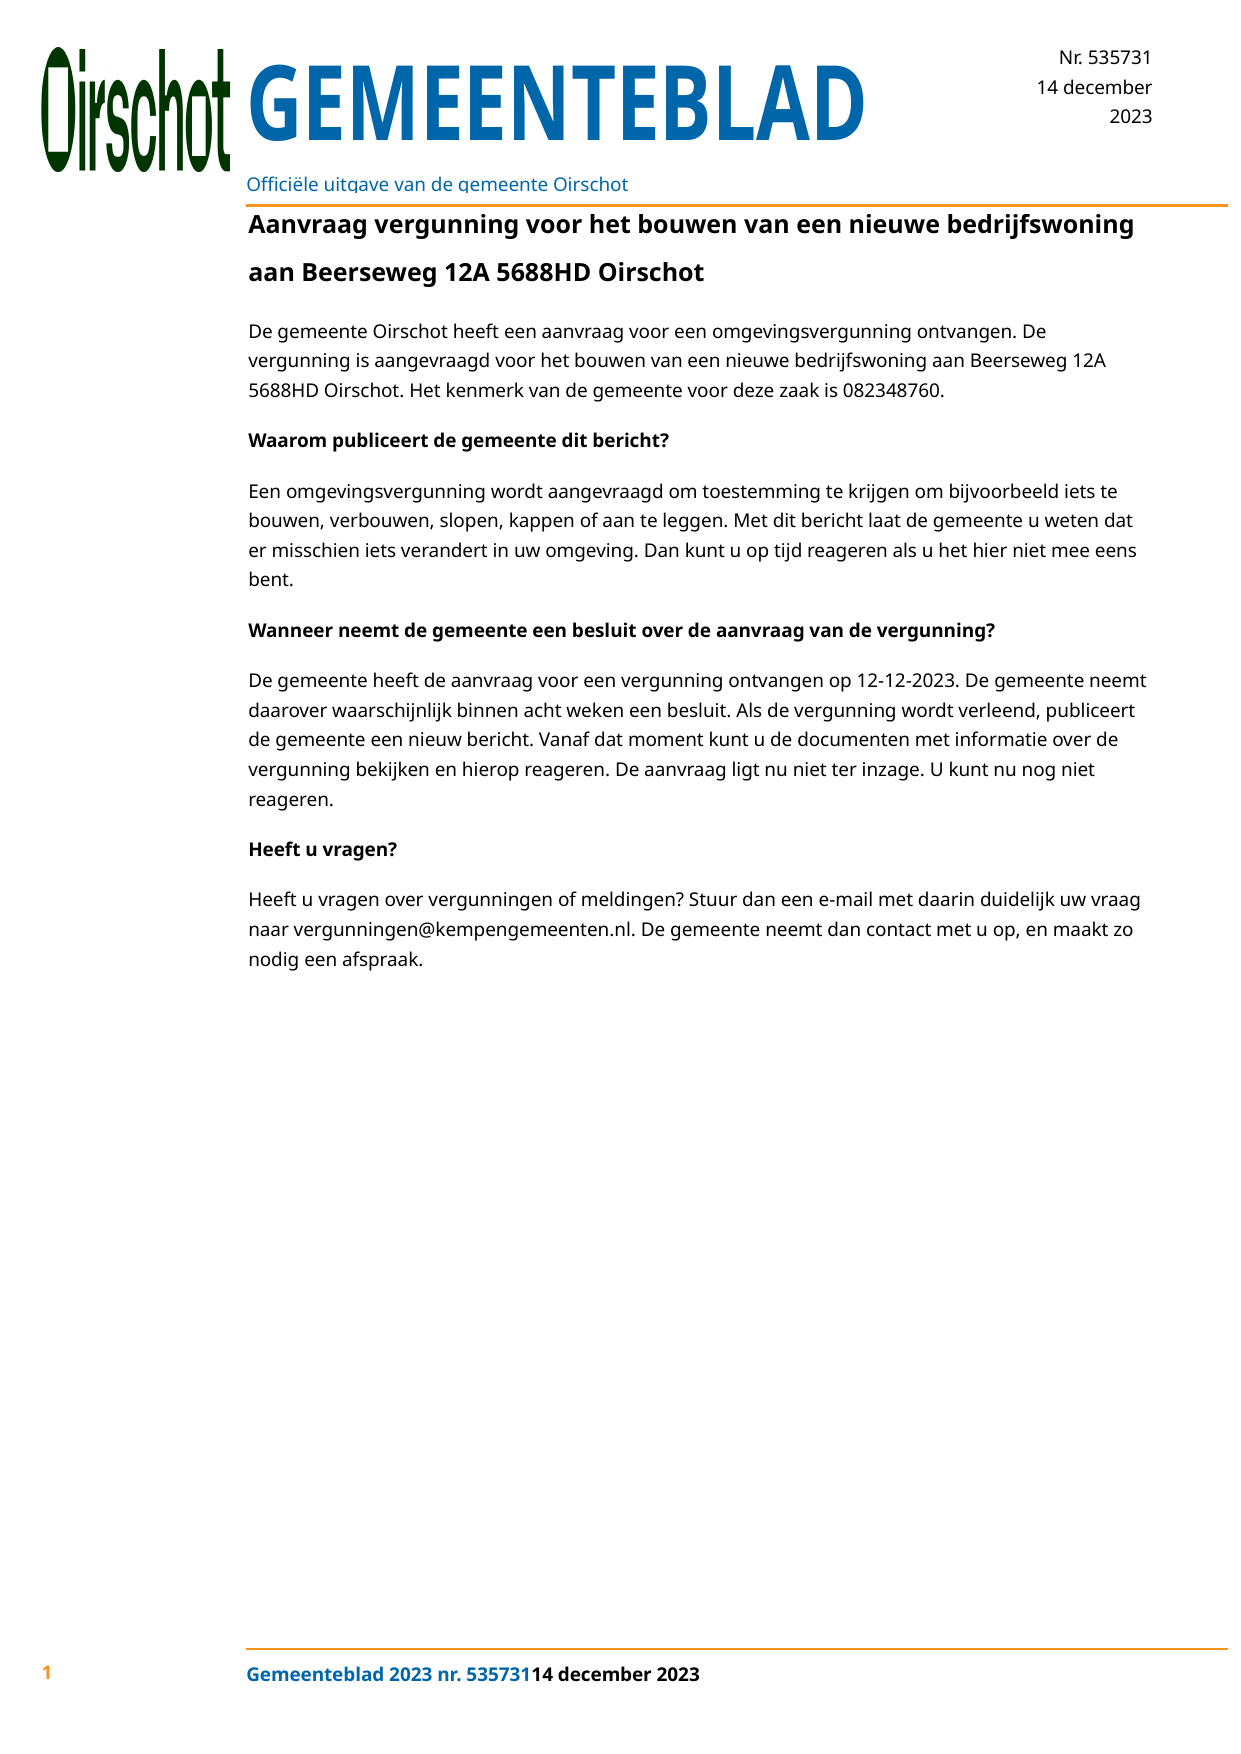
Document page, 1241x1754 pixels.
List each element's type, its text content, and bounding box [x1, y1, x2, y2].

text Wanneer neemt de gemeente een besluit over de aanvraag van de vergunning? [248, 617, 1152, 643]
text Heeft u vragen? [248, 836, 1152, 862]
text Waarom publiceert de gemeente dit bericht? [248, 427, 1152, 453]
picture [41, 47, 231, 172]
text Heeft u vragen over vergunningen of meldingen? Stuur dan een e-mail met daarin duidelijk uw vraag naar vergunningen@kempengemeenten.nl. De gemeente neemt dan contact met u op, en maakt zo nodig een afspraak. [248, 887, 1152, 972]
text Aanvraag vergunning voor het bouwen van een nieuwe bedrijfswoning aan Beerseweg 12A 5688HD Oirschot [248, 207, 1152, 288]
text De gemeente Oirschot heeft een aanvraag voor een omgevingsvergunning ontvangen. De vergunning is aangevraagd voor het bouwen van een nieuwe bedrijfswoning aan Beerseweg 12A 5688HD Oirschot. Het kenmerk van de gemeente voor deze zaak is 082348760. [248, 318, 1152, 403]
text Een omgevingsvergunning wordt aangevraagd om toestemming te krijgen om bijvoorbeeld iets te bouwen, verbouwen, slopen, kappen of aan te leggen. Met dit bericht laat de gemeente u weten dat er misschien iets verandert in uw omgeving. Dan kunt u op tijd reageren als u het hier niet mee eens bent. [248, 478, 1152, 592]
text De gemeente heeft de aanvraag voor een vergunning ontvangen op 12-12-2023. De gemeente neemt daarover waarschijnlijk binnen acht weken een besluit. Als de vergunning wordt verleend, publiceert de gemeente een nieuw bericht. Vanaf dat moment kunt u de documenten met informatie over de vergunning bekijken en hierop reageren. De aanvraag ligt nu niet ter inzage. U kunt nu nog niet reageren. [248, 667, 1152, 812]
